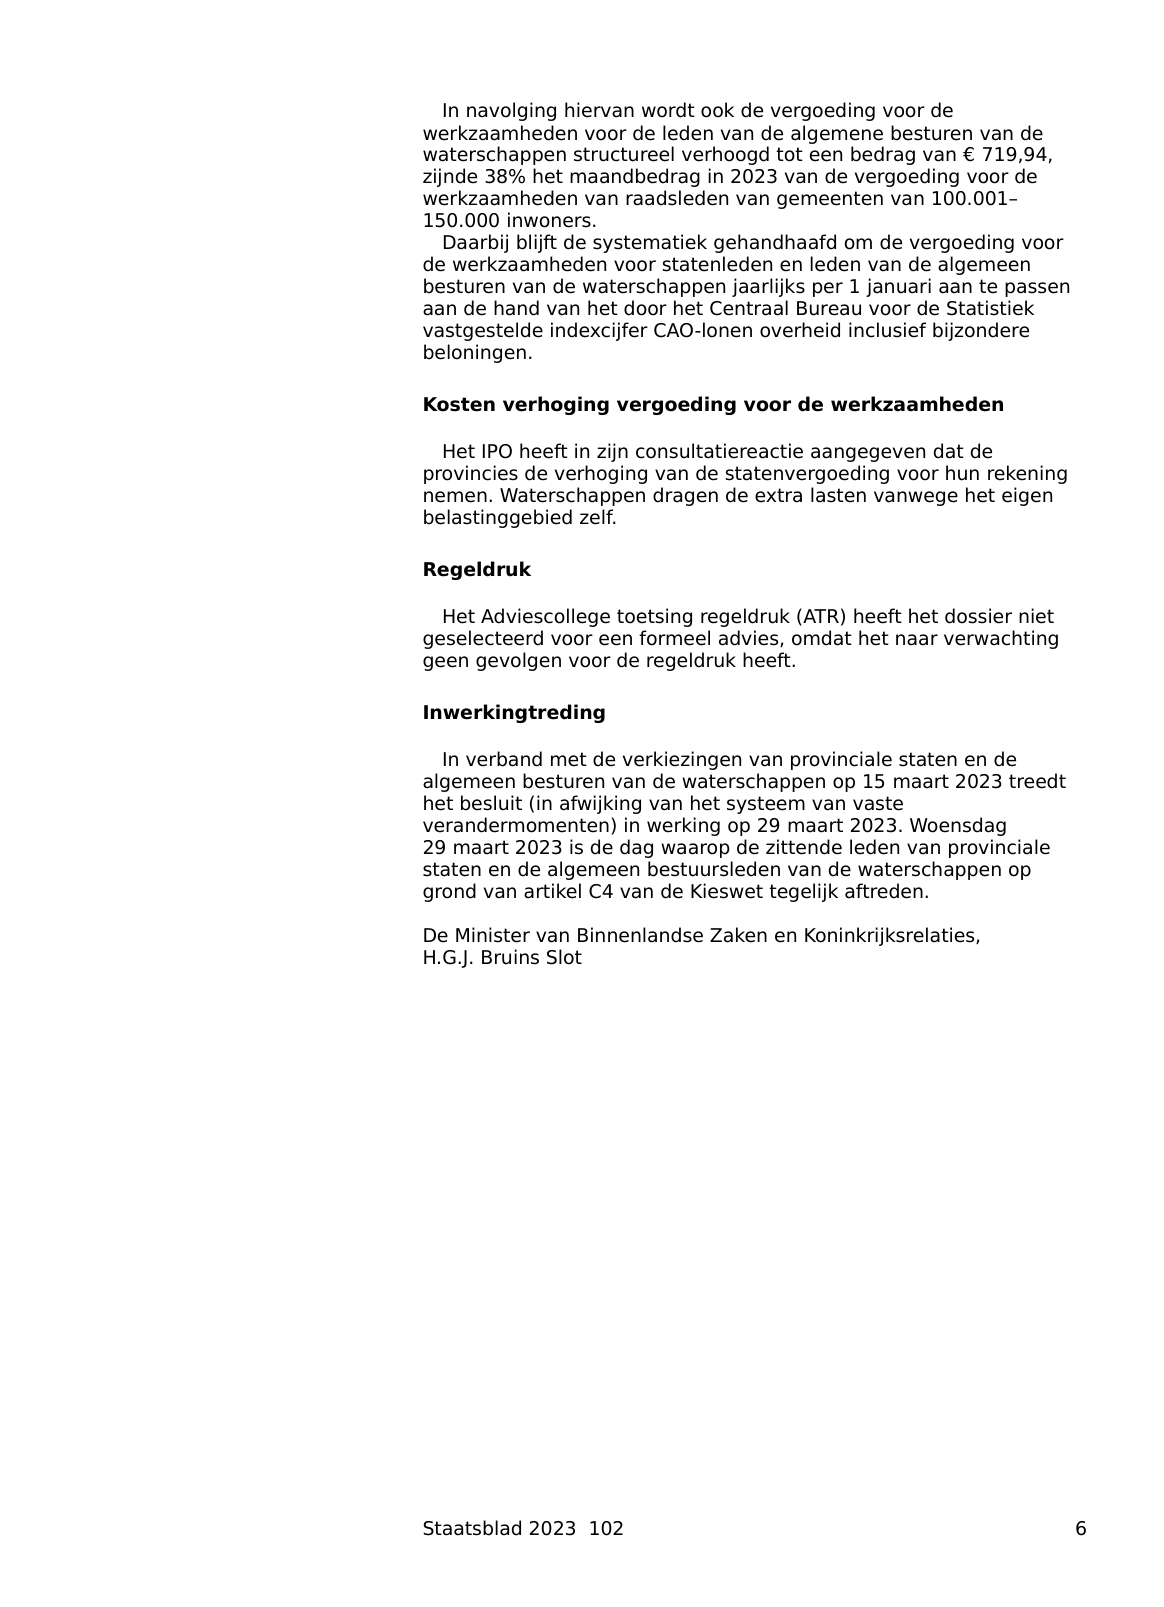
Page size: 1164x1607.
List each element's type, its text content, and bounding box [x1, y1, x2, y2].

text Het Adviescollege toetsing regeldruk (ATR) heeft het dossier niet geselecteerd voor een formeel advies, omdat het naar verwachting geen gevolgen voor de regeldruk heeft. [422, 606, 1087, 672]
subtitle Inwerkingtreding [422, 702, 1087, 724]
text In navolging hiervan wordt ook de vergoeding voor de werkzaamheden voor de leden van de algemene besturen van de waterschappen structureel verhoogd tot een bedrag van € 719,94, zijnde 38% het maandbedrag in 2023 van de vergoeding voor de werkzaamheden van raadsleden van gemeenten van 100.001–150.000 inwoners. [422, 100, 1087, 232]
text Het IPO heeft in zijn consultatiereactie aangegeven dat de provincies de verhoging van de statenvergoeding voor hun rekening nemen. Waterschappen dragen de extra lasten vanwege het eigen belastinggebied zelf. [422, 441, 1087, 529]
subtitle Regeldruk [422, 559, 1087, 581]
text De Minister van Binnenlandse Zaken en Koninkrijksrelaties, H.G.J. Bruins Slot [422, 925, 1087, 969]
text Daarbij blijft de systematiek gehandhaafd om de vergoeding voor de werkzaamheden voor statenleden en leden van de algemeen besturen van de waterschappen jaarlijks per 1 januari aan te passen aan de hand van het door het Centraal Bureau voor de Statistiek vastgestelde indexcijfer CAO-lonen overheid inclusief bijzondere beloningen. [422, 232, 1087, 364]
text In verband met de verkiezingen van provinciale staten en de algemeen besturen van de waterschappen op 15 maart 2023 treedt het besluit (in afwijking van het systeem van vaste verandermomenten) in werking op 29 maart 2023. Woensdag 29 maart 2023 is de dag waarop de zittende leden van provinciale staten en de algemeen bestuursleden van de waterschappen op grond van artikel C4 van de Kieswet tegelijk aftreden. [422, 749, 1087, 903]
subtitle Kosten verhoging vergoeding voor de werkzaamheden [422, 394, 1087, 416]
